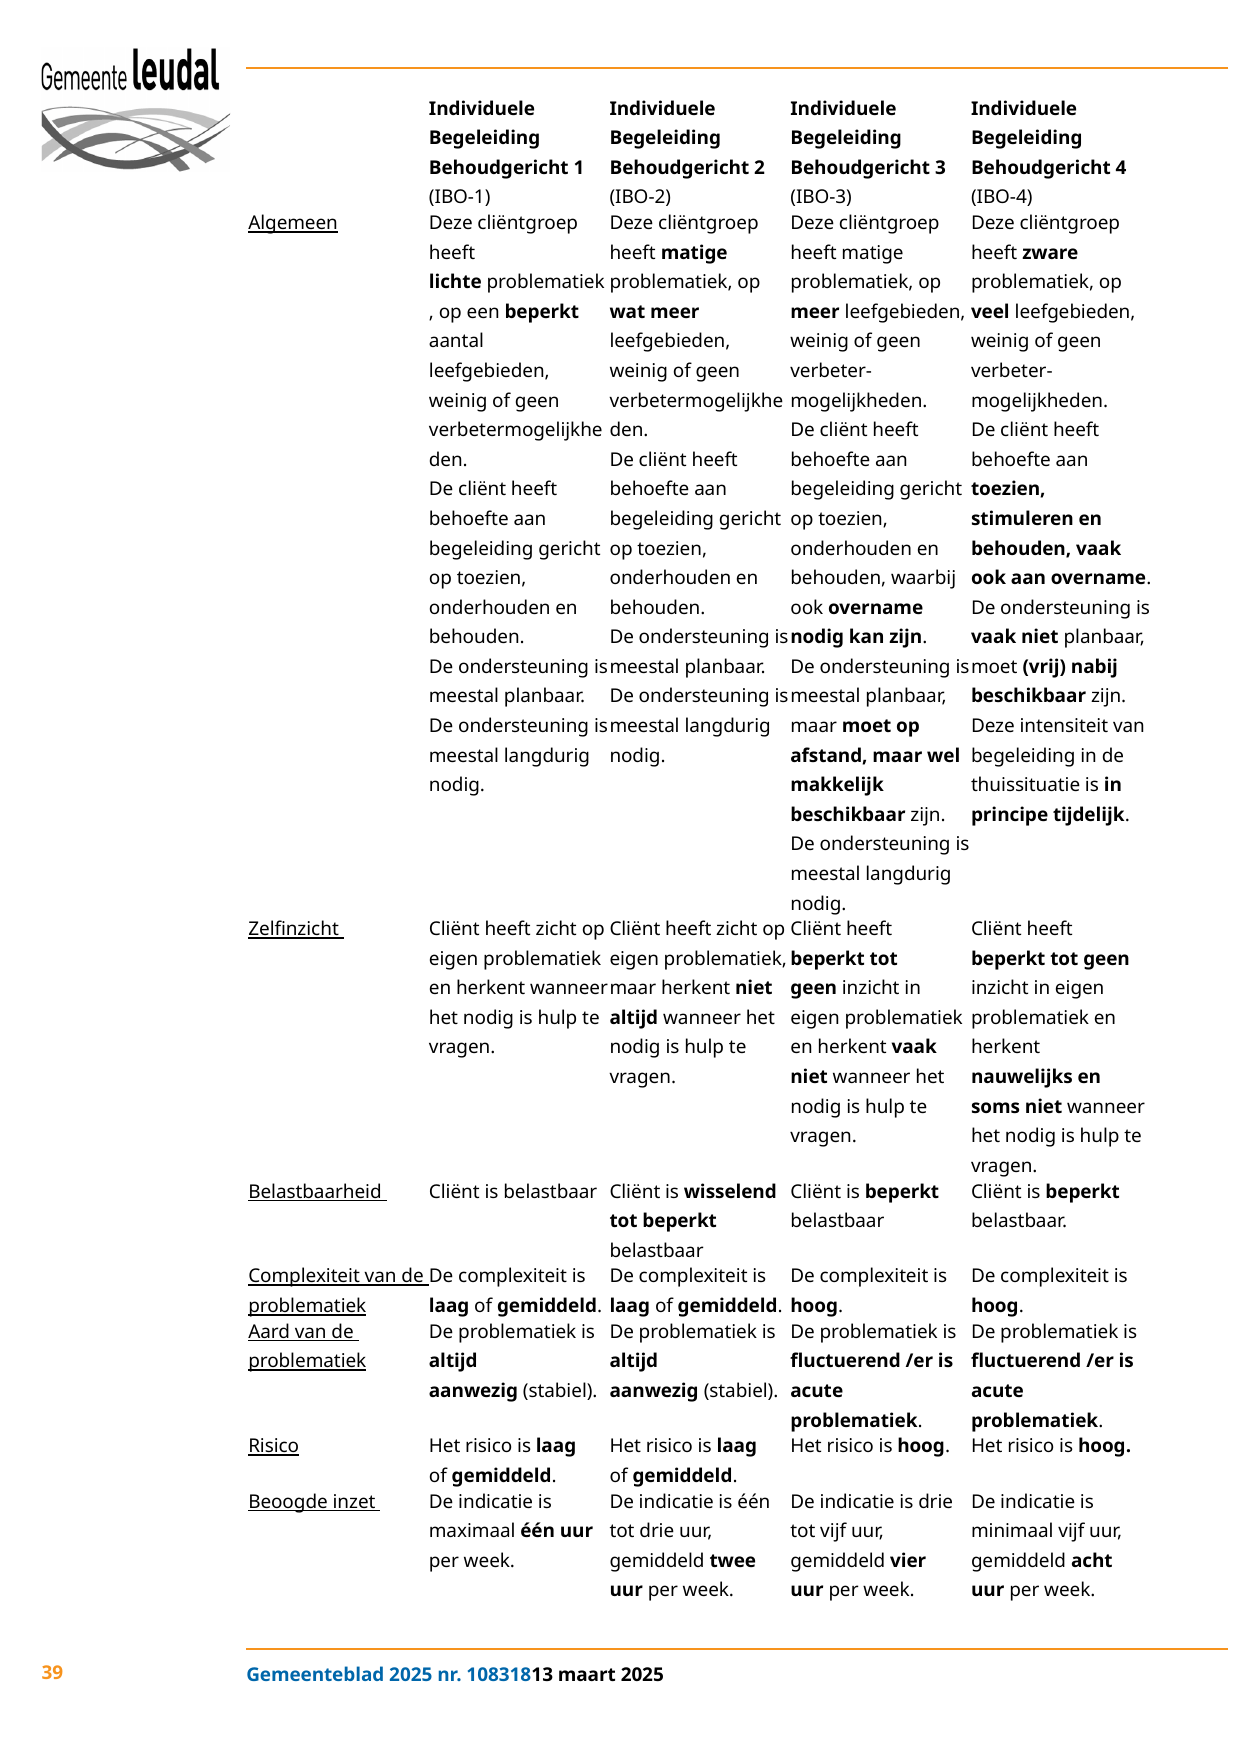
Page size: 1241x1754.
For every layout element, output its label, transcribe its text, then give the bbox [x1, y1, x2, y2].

table_cell Het risico is laag of gemiddeld. [429, 1433, 609, 1488]
picture [41, 47, 231, 172]
table_cell Zelfinzicht [248, 915, 429, 1178]
table_header Individuele Begeleiding Behoudgericht 4 (IBO-4) [971, 95, 1152, 209]
table_header Individuele Begeleiding Behoudgericht 2 (IBO-2) [609, 95, 790, 209]
table_cell Het risico is hoog. [971, 1433, 1152, 1488]
table_cell De problematiek is altijd aanwezig (stabiel). [609, 1318, 790, 1432]
table_cell De problematiek is altijd aanwezig (stabiel). [429, 1318, 609, 1432]
table_cell Cliënt heeft zicht op eigen problematiek, maar herkent niet altijd wanneer het nodig is hulp te vragen. [609, 915, 790, 1178]
table_cell Het risico is laag of gemiddeld. [609, 1433, 790, 1488]
table_cell Algemeen [248, 209, 429, 915]
table_cell Risico [248, 1433, 429, 1488]
table_cell De indicatie is maximaal één uur per week. [429, 1488, 609, 1602]
table_cell Beoogde inzet [248, 1488, 429, 1602]
table_cell Deze cliëntgroep heeft matige problematiek, op wat meer leefgebieden, weinig of geen verbetermogelijkheden. De cliënt heeft behoefte aan begeleiding gericht op toezien, onderhouden en behouden. De ondersteuning is meestal planbaar. De ondersteuning is meestal langdurig nodig. [609, 209, 790, 915]
table_cell Belastbaarheid [248, 1178, 429, 1263]
table_header [248, 95, 429, 209]
table_cell Cliënt heeft beperkt tot geen inzicht in eigen problematiek en herkent nauwelijks en soms niet wanneer het nodig is hulp te vragen. [971, 915, 1152, 1178]
table_header Individuele Begeleiding Behoudgericht 1 (IBO-1) [429, 95, 609, 209]
table_cell De indicatie is minimaal vijf uur, gemiddeld acht uur per week. [971, 1488, 1152, 1602]
table_cell Deze cliëntgroep heeft matige problematiek, op meer leefgebieden, weinig of geen verbeter­mogelijkheden. De cliënt heeft behoefte aan begeleiding gericht op toezien, onderhouden en behouden, waarbij ook overname nodig kan zijn. De ondersteuning is meestal planbaar, maar moet op afstand, maar wel makkelijk beschikbaar zijn. De ondersteuning is meestal langdurig nodig. [790, 209, 971, 915]
table_header Individuele Begeleiding Behoudgericht 3 (IBO-3) [790, 95, 971, 209]
table_cell Cliënt heeft zicht op eigen problematiek en herkent wanneer het nodig is hulp te vragen. [429, 915, 609, 1178]
table_cell problematiek [248, 1286, 429, 1318]
table_cell De problematiek is fluctuerend /er is acute problematiek. [790, 1318, 971, 1432]
table_cell Cliënt is beperkt belastbaar. [971, 1178, 1152, 1263]
table_cell Deze cliëntgroep heeft lichte problematiek, op een beperkt aantal leefgebieden, weinig of geen verbetermogelijkheden. De cliënt heeft behoefte aan begeleiding gericht op toezien, onderhouden en behouden. De ondersteuning is meestal planbaar. De ondersteuning is meestal langdurig nodig. [429, 209, 609, 915]
table_cell De complexiteit is laag of gemiddeld. [609, 1263, 790, 1318]
table_cell Cliënt is belastbaar [429, 1178, 609, 1263]
table_cell De problematiek is fluctuerend /er is acute problematiek. [971, 1318, 1152, 1432]
table_cell Aard van de problematiek [248, 1318, 429, 1432]
table_cell Het risico is hoog. [790, 1433, 971, 1488]
table_cell Cliënt is wisselend tot beperkt belastbaar [609, 1178, 790, 1263]
table_cell Cliënt is beperkt belastbaar [790, 1178, 971, 1263]
table_cell De complexiteit is hoog. [971, 1263, 1152, 1318]
table_cell De complexiteit is laag of gemiddeld. [429, 1263, 609, 1318]
table_cell Cliënt heeft beperkt tot geen inzicht in eigen problematiek en herkent vaak niet wanneer het nodig is hulp te vragen. [790, 915, 971, 1178]
table_cell Deze cliëntgroep heeft zware problematiek, op veel leef­gebieden, weinig of geen verbeter­mogelijkheden. De cliënt heeft behoefte aan toezien, stimuleren en behouden, vaak ook aan overname. De ondersteuning is vaak niet planbaar, moet (vrij) nabij beschikbaar zijn. Deze intensiteit van begeleiding in de thuis­situatie is in principe tijdelijk. [971, 209, 1152, 915]
table_cell De complexiteit is hoog. [790, 1263, 971, 1318]
table_cell De indicatie is drie tot vijf uur, gemiddeld vier uur per week. [790, 1488, 971, 1602]
table_cell De indicatie is één tot drie uur, gemiddeld twee uur per week. [609, 1488, 790, 1602]
table_cell Complexiteit van de [248, 1263, 429, 1284]
